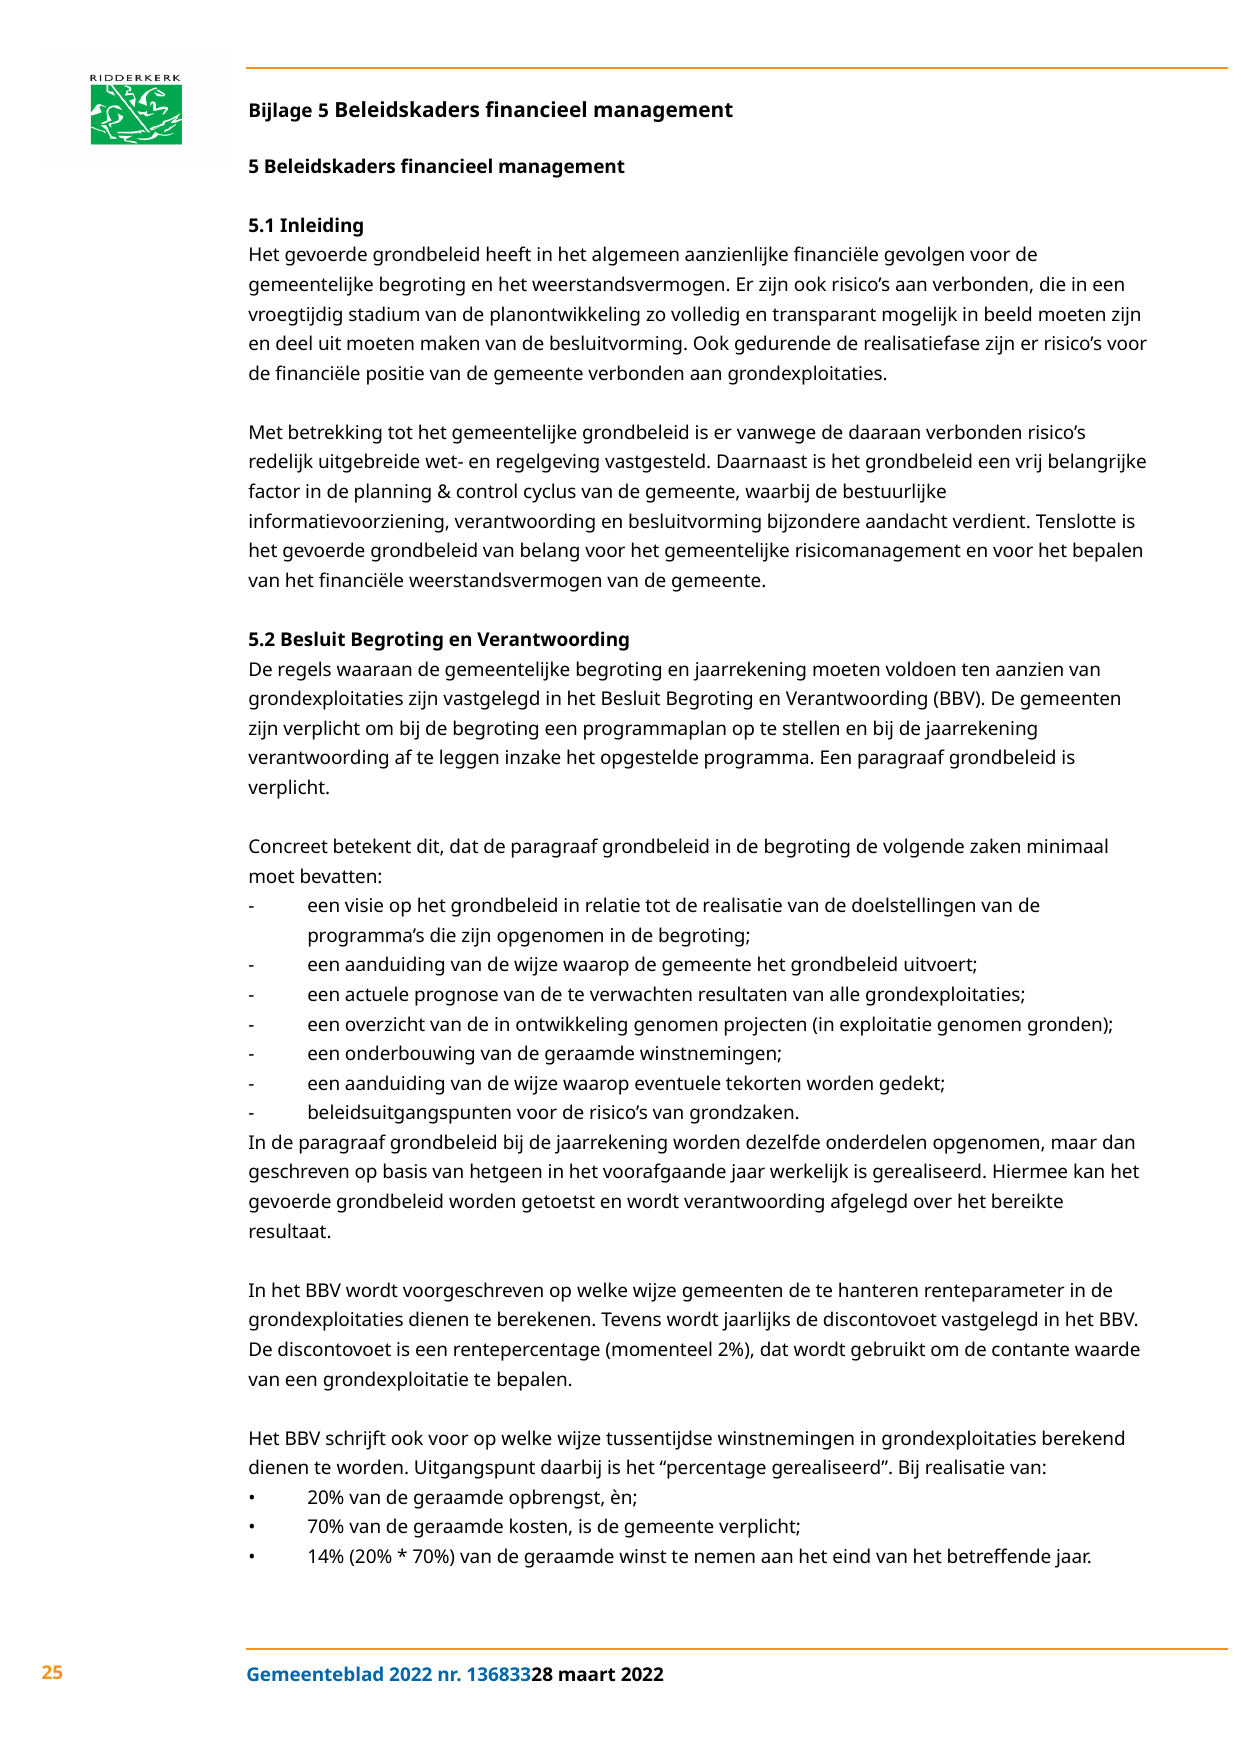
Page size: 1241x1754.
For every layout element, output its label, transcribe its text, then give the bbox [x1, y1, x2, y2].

list een aanduiding van de wijze waarop eventuele tekorten worden gedekt; [248, 1070, 1152, 1096]
text 5.1 Inleiding [248, 212, 1152, 238]
text 5 Beleidskaders financieel management [248, 153, 1152, 179]
text Het BBV schrijft ook voor op welke wijze tussentijdse winstnemingen in grondexploitaties berekend dienen te worden. Uitgangspunt daarbij is het “percentage gerealiseerd”. Bij realisatie van: [248, 1425, 1152, 1480]
picture [41, 47, 231, 172]
list een onderbouwing van de geraamde winstnemingen; [248, 1040, 1152, 1066]
text Met betrekking tot het gemeentelijke grondbeleid is er vanwege de daaraan verbonden risico’s redelijk uitgebreide wet- en regelgeving vastgesteld. Daarnaast is het grondbeleid een vrij belangrijke factor in de planning & control cyclus van de gemeente, waarbij de bestuurlijke informatievoorziening, verantwoording en besluitvorming bijzondere aandacht verdient. Tenslotte is het gevoerde grondbeleid van belang voor het gemeentelijke risicomanagement en voor het bepalen van het financiële weerstandsvermogen van de gemeente. [248, 419, 1152, 593]
list 20% van de geraamde opbrengst, èn; [248, 1484, 1152, 1510]
list een actuele prognose van de te verwachten resultaten van alle grondexploitaties; [248, 981, 1152, 1007]
text Bijlage 5 Beleidskaders financieel management [248, 95, 1152, 123]
text Concreet betekent dit, dat de paragraaf grondbeleid in de begroting de volgende zaken minimaal moet bevatten: [248, 833, 1152, 889]
list een overzicht van de in ontwikkeling genomen projecten (in exploitatie genomen gronden); [248, 1011, 1152, 1037]
text Het gevoerde grondbeleid heeft in het algemeen aanzienlijke financiële gevolgen voor de gemeentelijke begroting en het weerstandsvermogen. Er zijn ook risico’s aan verbonden, die in een vroegtijdig stadium van de planontwikkeling zo volledig en transparant mogelijk in beeld moeten zijn en deel uit moeten maken van de besluitvorming. Ook gedurende de realisatiefase zijn er risico’s voor de financiële positie van de gemeente verbonden aan grondexploitaties. [248, 242, 1152, 386]
list 70% van de geraamde kosten, is de gemeente verplicht; [248, 1514, 1152, 1539]
text In het BBV wordt voorgeschreven op welke wijze gemeenten de te hanteren renteparameter in de grondexploitaties dienen te berekenen. Tevens wordt jaarlijks de discontovoet vastgelegd in het BBV. De discontovoet is een rentepercentage (momenteel 2%), dat wordt gebruikt om de contante waarde van een grondexploitatie te bepalen. [248, 1277, 1152, 1392]
list 14% (20% * 70%) van de geraamde winst te nemen aan het eind van het betreffende jaar. [248, 1543, 1152, 1569]
list een visie op het grondbeleid in relatie tot de realisatie van de doelstellingen van de programma’s die zijn opgenomen in de begroting; [248, 892, 1152, 948]
text In de paragraaf grondbeleid bij de jaarrekening worden dezelfde onderdelen opgenomen, maar dan geschreven op basis van hetgeen in het voorafgaande jaar werkelijk is gerealiseerd. Hiermee kan het gevoerde grondbeleid worden getoetst en wordt verantwoording afgelegd over het bereikte resultaat. [248, 1129, 1152, 1244]
list beleidsuitgangspunten voor de risico’s van grondzaken. [248, 1099, 1152, 1125]
text De regels waaraan de gemeentelijke begroting en jaarrekening moeten voldoen ten aanzien van grondexploitaties zijn vastgelegd in het Besluit Begroting en Verantwoording (BBV). De gemeenten zijn verplicht om bij de begroting een programmaplan op te stellen en bij de jaarrekening verantwoording af te leggen inzake het opgestelde programma. Een paragraaf grondbeleid is verplicht. [248, 656, 1152, 800]
list een aanduiding van de wijze waarop de gemeente het grondbeleid uitvoert; [248, 952, 1152, 977]
text 5.2 Besluit Begroting en Verantwoording [248, 626, 1152, 652]
